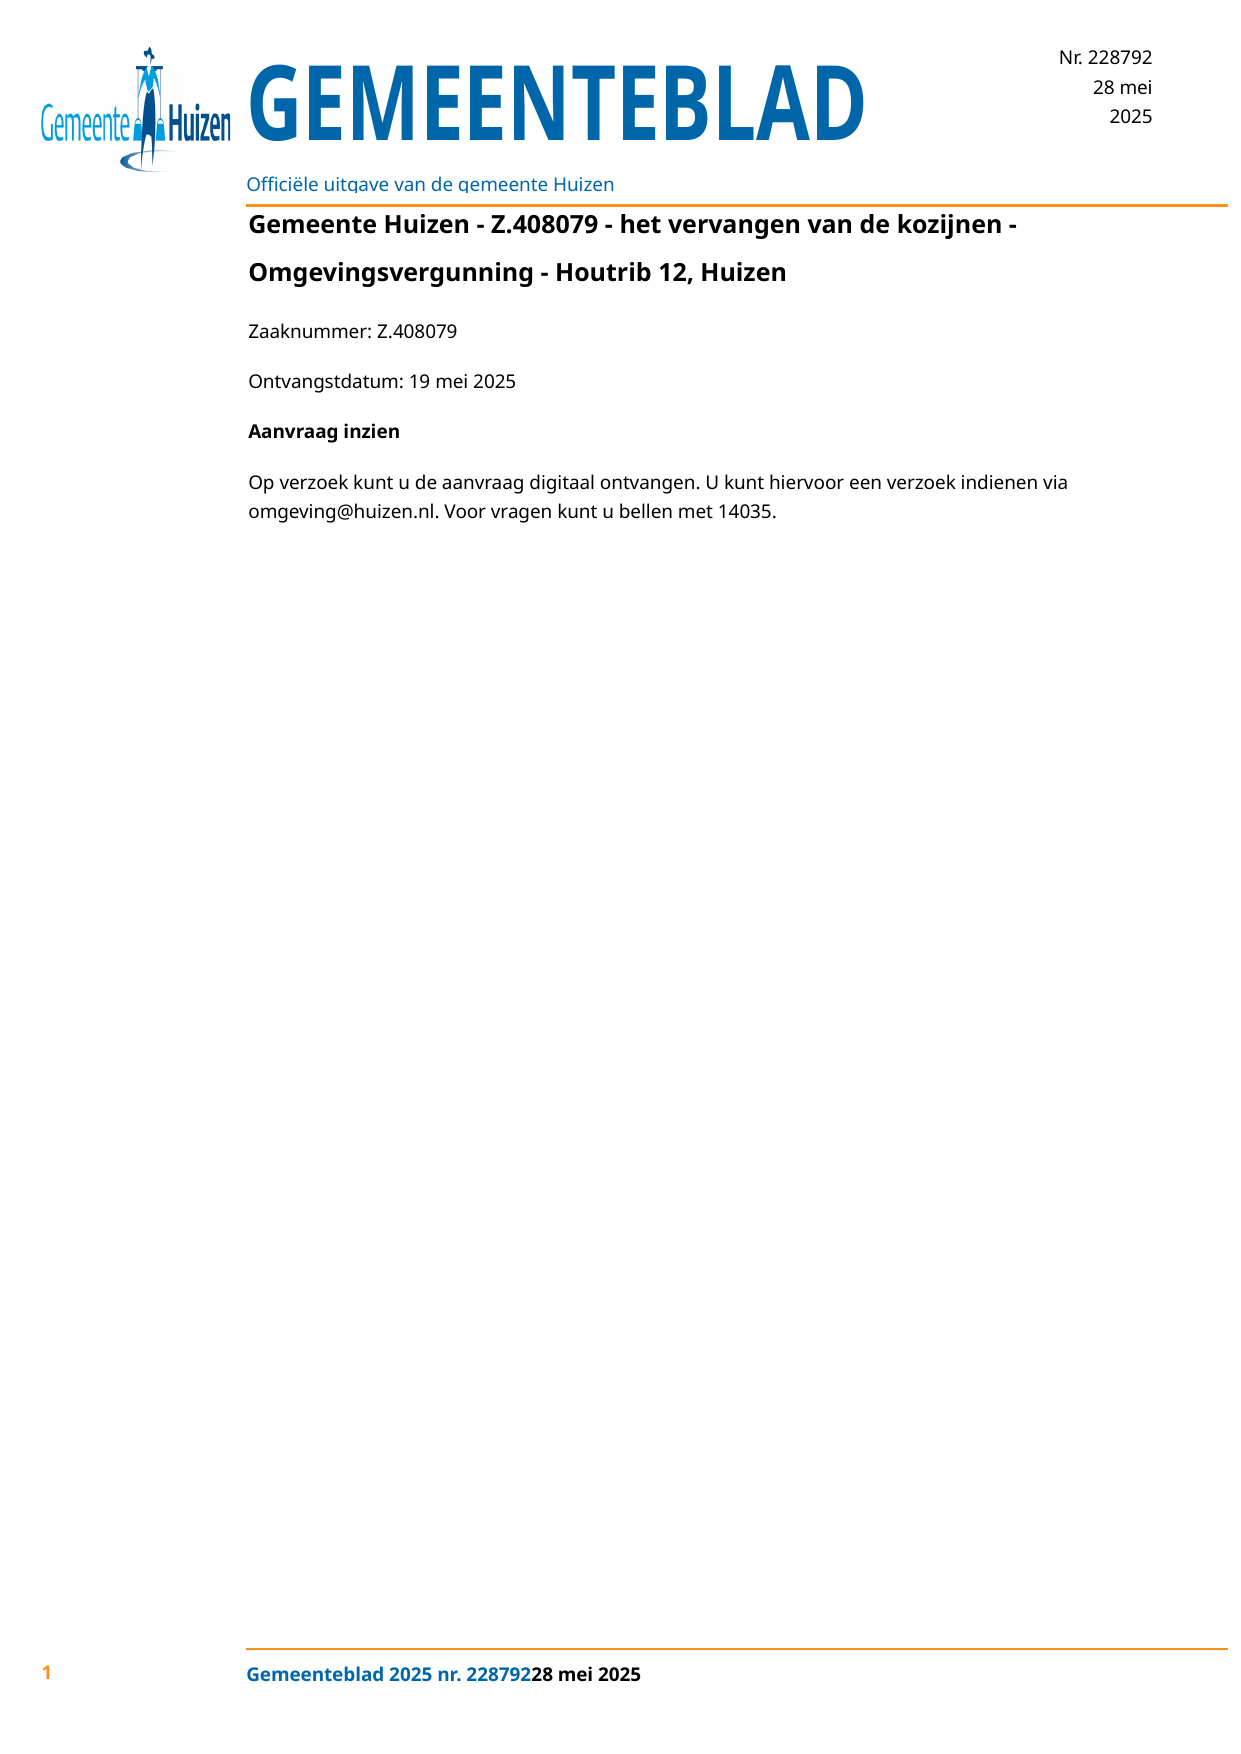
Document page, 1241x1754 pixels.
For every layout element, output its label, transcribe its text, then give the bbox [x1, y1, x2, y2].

text Ontvangstdatum: 19 mei 2025 [248, 368, 1152, 394]
picture [41, 47, 231, 172]
text Gemeente Huizen - Z.408079 - het vervangen van de kozijnen - Omgevingsvergunning - Houtrib 12, Huizen [248, 207, 1152, 288]
text Aanvraag inzien [248, 419, 1152, 444]
text Zaaknummer: Z.408079 [248, 318, 1152, 344]
text Op verzoek kunt u de aanvraag digitaal ontvangen. U kunt hiervoor een verzoek indienen via omgeving@huizen.nl. Voor vragen kunt u bellen met 14035. [248, 469, 1152, 524]
